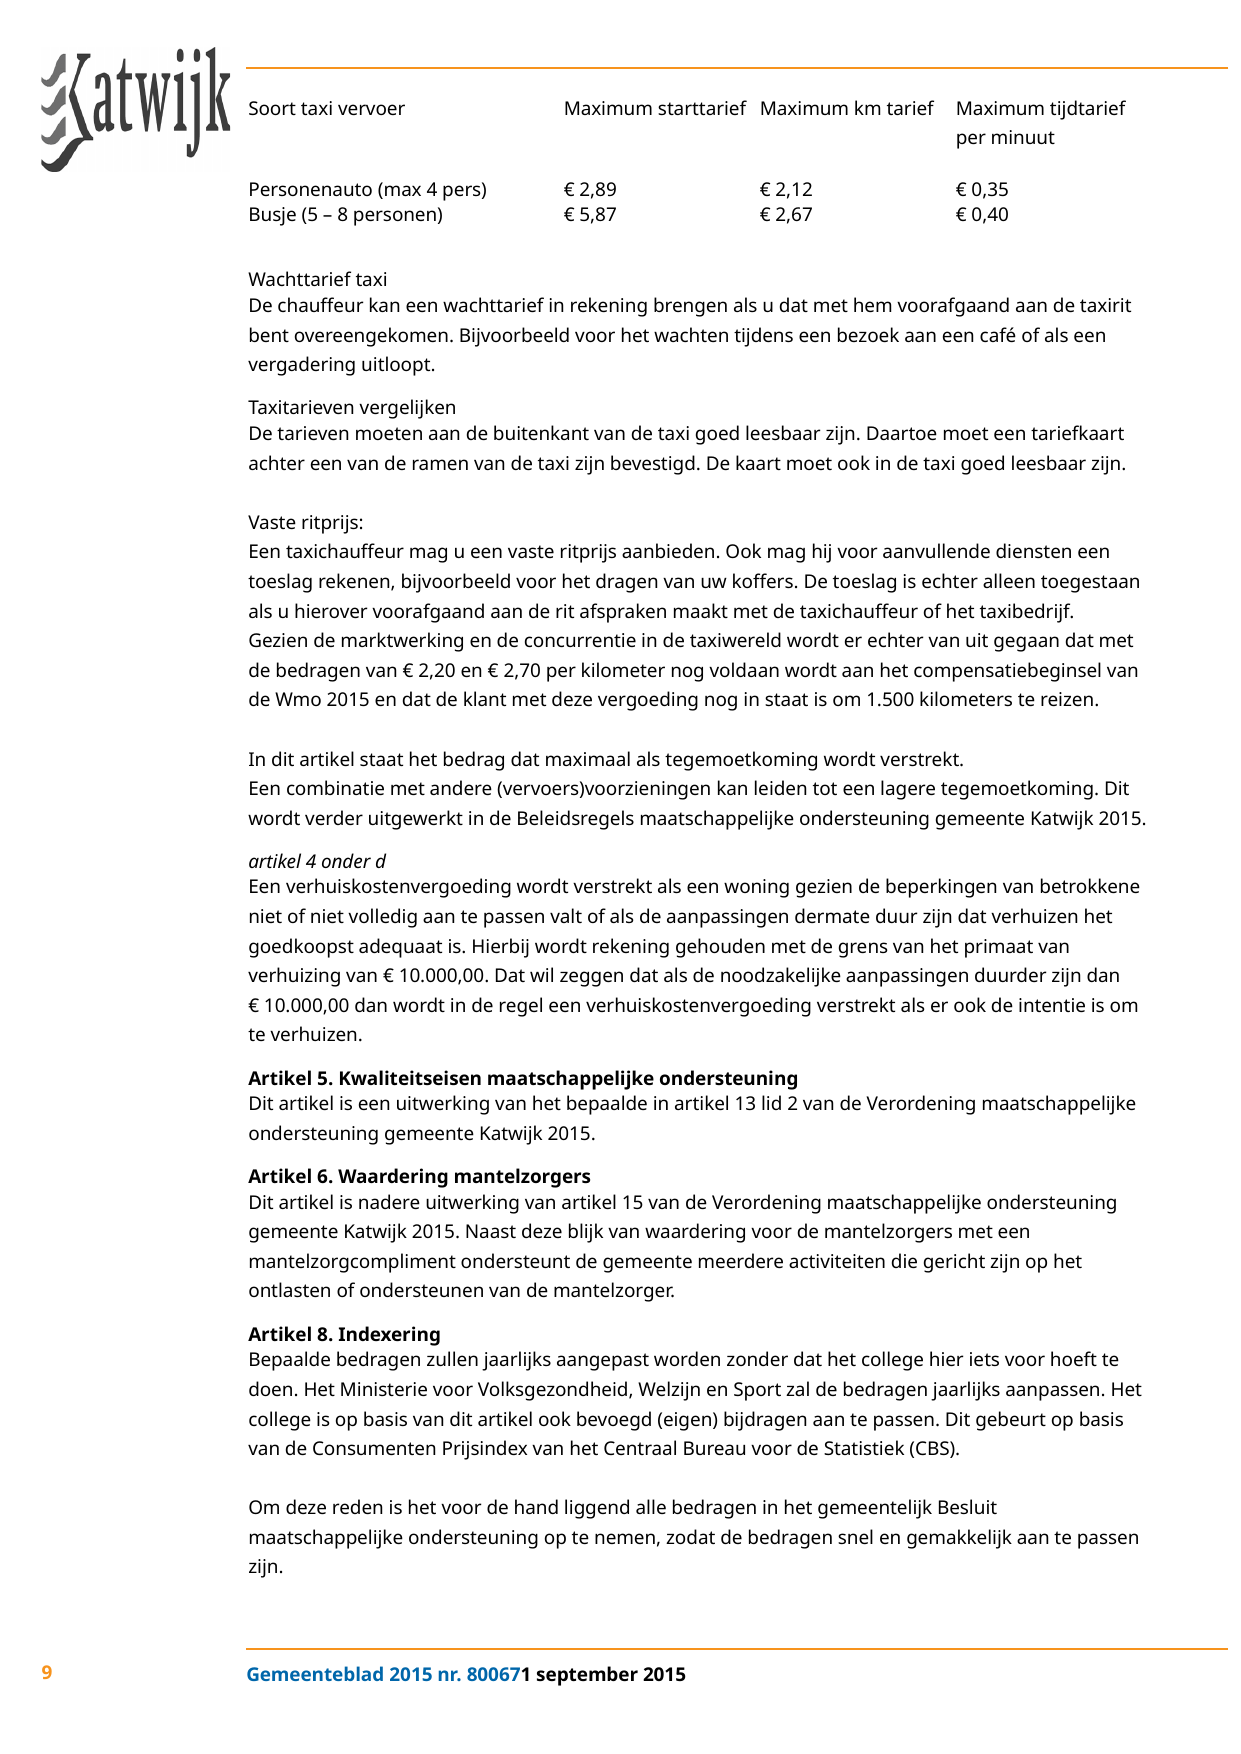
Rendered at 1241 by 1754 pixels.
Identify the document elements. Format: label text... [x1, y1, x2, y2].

text Artikel 8. Indexering [248, 1321, 1152, 1347]
table_cell [248, 150, 563, 176]
table_header Maximum km tarief [760, 95, 956, 150]
table_cell [564, 150, 759, 176]
text artikel 4 onder d [248, 848, 1152, 874]
text De tarieven moeten aan de buitenkant van de taxi goed leesbaar zijn. Daartoe moet een tariefkaart achter een van de ramen van de taxi zijn bevestigd. De kaart moet ook in de taxi goed leesbaar zijn. [248, 420, 1152, 476]
table_cell Busje (5 – 8 personen) [248, 202, 563, 227]
text Een taxichauffeur mag u een vaste ritprijs aanbieden. Ook mag hij voor aanvullende diensten een toeslag rekenen, bijvoorbeeld voor het dragen van uw koffers. De toeslag is echter alleen toegestaan als u hierover voorafgaand aan de rit afspraken maakt met de taxichauffeur of het taxibedrijf. [248, 539, 1152, 623]
table_cell € 2,67 [760, 202, 956, 227]
text Een combinatie met andere (vervoers)voorzieningen kan leiden tot een lagere tegemoetkoming. Dit wordt verder uitgewerkt in de Beleidsregels maatschappelijke ondersteuning gemeente Katwijk 2015. [248, 775, 1152, 831]
text Een verhuiskostenvergoeding wordt verstrekt als een woning gezien de beperkingen van betrokkene niet of niet volledig aan te passen valt of als de aanpassingen dermate duur zijn dat verhuizen het goedkoopst adequaat is. Hierbij wordt rekening gehouden met de grens van het primaat van verhuizing van € 10.000,00. Dat wil zeggen dat als de noodzakelijke aanpassingen duurder zijn dan € 10.000,00 dan wordt in de regel een verhuiskostenvergoeding verstrekt als er ook de intentie is om te verhuizen. [248, 874, 1152, 1047]
picture [41, 47, 231, 172]
text Wachttarief taxi [248, 267, 1152, 292]
table_cell € 5,87 [564, 202, 759, 227]
text Vaste ritprijs: [248, 509, 1152, 535]
table_header Maximum starttarief [564, 95, 759, 150]
text Taxitarieven vergelijken [248, 394, 1152, 420]
table_header Maximum tijdtarief per minuut [956, 95, 1152, 150]
table_header Soort taxi vervoer [248, 95, 563, 150]
text Gezien de marktwerking en de concurrentie in de taxiwereld wordt er echter van uit gegaan dat met de bedragen van € 2,20 en € 2,70 per kilometer nog voldaan wordt aan het compensatiebeginsel van de Wmo 2015 en dat de klant met deze vergoeding nog in staat is om 1.500 kilometers te reizen. [248, 627, 1152, 712]
text Artikel 6. Waardering mantelzorgers [248, 1163, 1152, 1189]
text Om deze reden is het voor de hand liggend alle bedragen in het gemeentelijk Besluit maatschappelijke ondersteuning op te nemen, zodat de bedragen snel en gemakkelijk aan te passen zijn. [248, 1494, 1152, 1579]
table_cell [956, 150, 1152, 176]
table_cell [760, 150, 956, 176]
table_cell € 2,89 [564, 176, 759, 202]
table_cell € 0,40 [956, 202, 1152, 227]
text De chauffeur kan een wachttarief in rekening brengen als u dat met hem voorafgaand aan de taxirit bent overeengekomen. Bijvoorbeeld voor het wachten tijdens een bezoek aan een café of als een vergadering uitloopt. [248, 292, 1152, 377]
text Artikel 5. Kwaliteitseisen maatschappelijke ondersteuning [248, 1065, 1152, 1091]
table_cell Personenauto (max 4 pers) [248, 176, 563, 202]
text In dit artikel staat het bedrag dat maximaal als tegemoetkoming wordt verstrekt. [248, 746, 1152, 771]
text Bepaalde bedragen zullen jaarlijks aangepast worden zonder dat het college hier iets voor hoeft te doen. Het Ministerie voor Volksgezondheid, Welzijn en Sport zal de bedragen jaarlijks aanpassen. Het college is op basis van dit artikel ook bevoegd (eigen) bijdragen aan te passen. Dit gebeurt op basis van de Consumenten Prijsindex van het Centraal Bureau voor de Statistiek (CBS). [248, 1347, 1152, 1461]
table_cell € 2,12 [760, 176, 956, 202]
table_cell € 0,35 [956, 176, 1152, 202]
text Dit artikel is een uitwerking van het bepaalde in artikel 13 lid 2 van de Verordening maatschappelijke ondersteuning gemeente Katwijk 2015. [248, 1091, 1152, 1146]
text Dit artikel is nadere uitwerking van artikel 15 van de Verordening maatschappelijke ondersteuning gemeente Katwijk 2015. Naast deze blijk van waardering voor de mantelzorgers met een mantelzorgcompliment ondersteunt de gemeente meerdere activiteiten die gericht zijn op het ontlasten of ondersteunen van de mantelzorger. [248, 1189, 1152, 1303]
